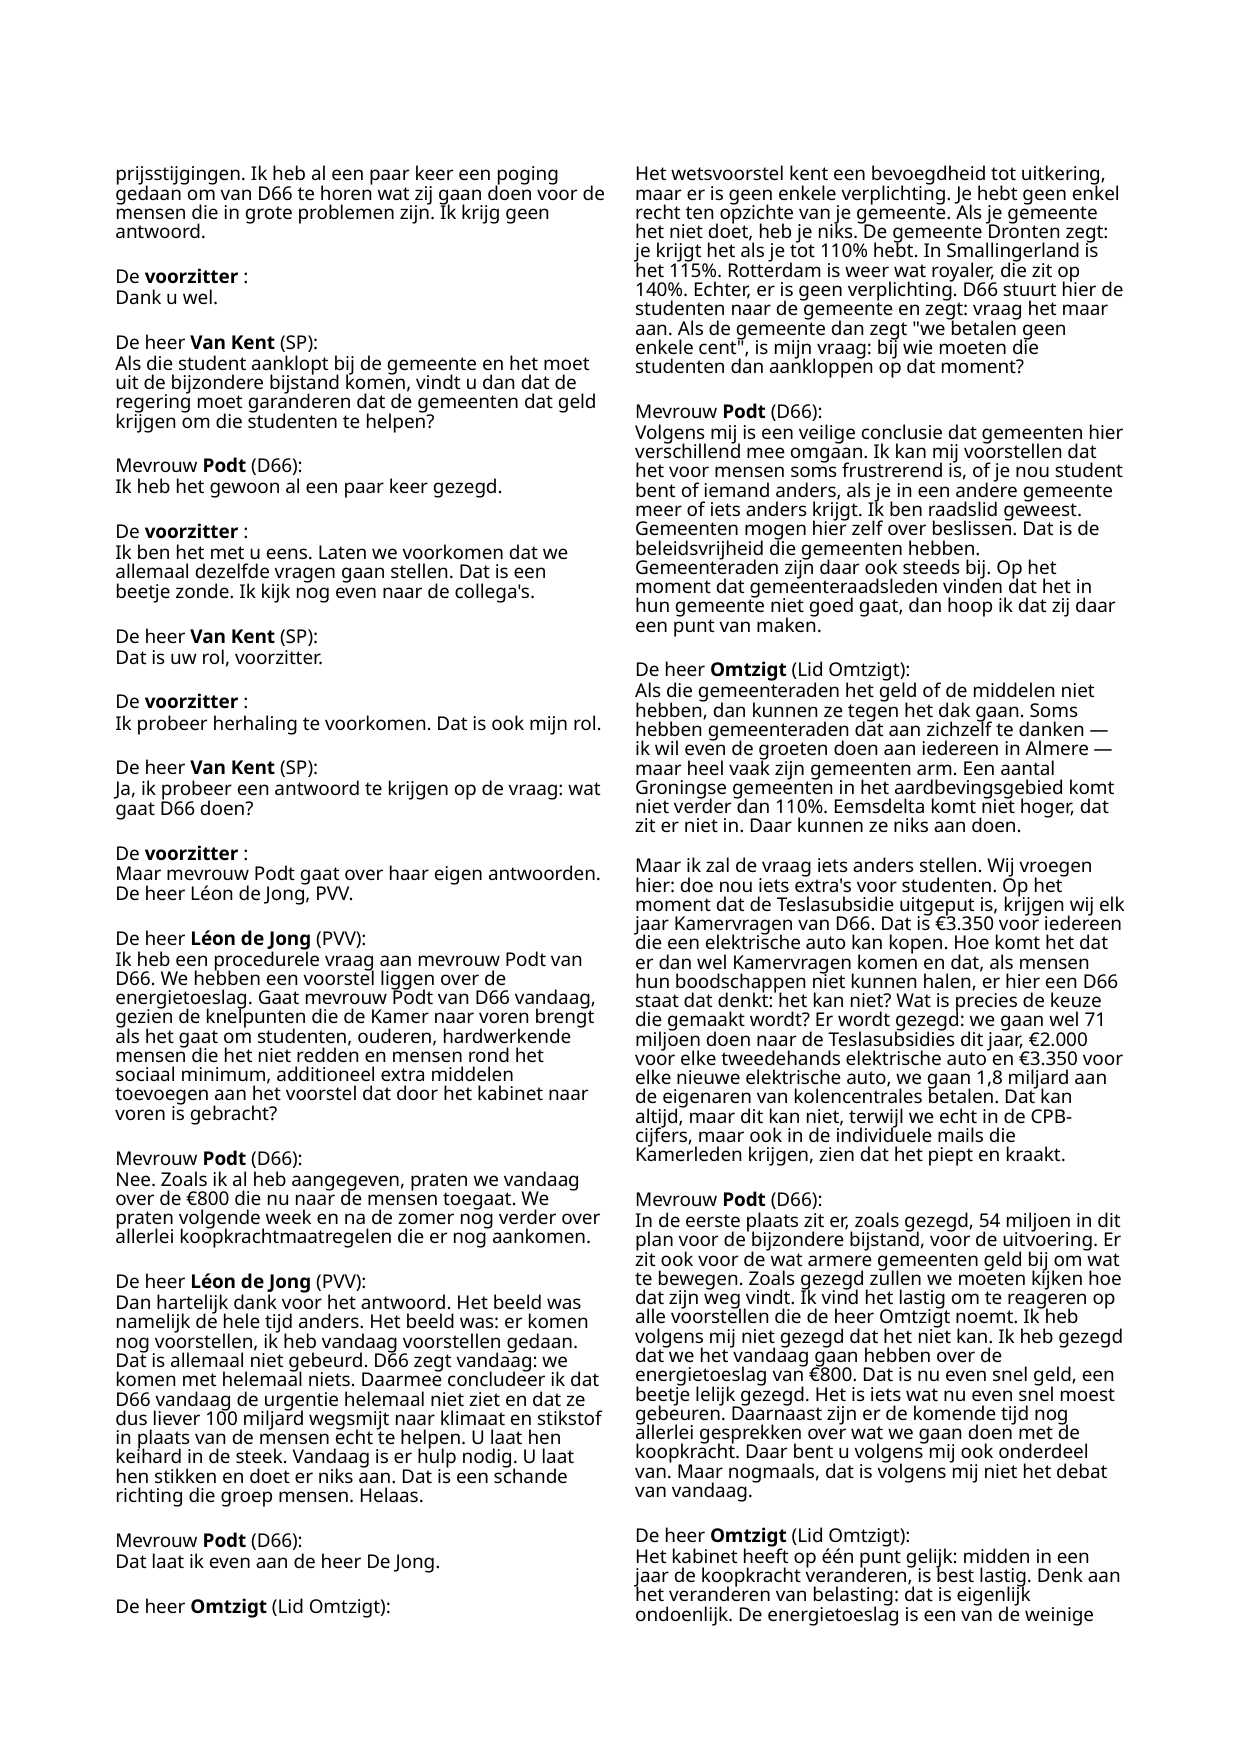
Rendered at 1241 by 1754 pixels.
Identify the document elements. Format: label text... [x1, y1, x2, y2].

text De heer Omtzigt (Lid Omtzigt): [115, 1593, 605, 1618]
text De heer Van Kent (SP): [115, 623, 605, 649]
text De voorzitter : [115, 518, 605, 544]
text De voorzitter : [115, 840, 605, 865]
text Dank u wel. [115, 289, 605, 308]
text De heer Omtzigt (Lid Omtzigt): [635, 1522, 1125, 1548]
text Volgens mij is een veilige conclusie dat gemeenten hier verschillend mee omgaan. Ik kan mij voorstellen dat het voor mensen soms frustrerend is, of je nou student bent of iemand anders, als je in een andere gemeente meer of iets anders krijgt. Ik ben raadslid geweest. Gemeenten mogen hier zelf over beslissen. Dat is de beleidsvrijheid die gemeenten hebben. Gemeenteraden zijn daar ook steeds bij. Op het moment dat gemeenteraadsleden vinden dat het in hun gemeente niet goed gaat, dan hoop ik dat zij daar een punt van maken. [635, 424, 1125, 636]
text Mevrouw Podt (D66): [115, 1527, 605, 1553]
text Ja, ik probeer een antwoord te krijgen op de vraag: wat gaat D66 doen? [115, 780, 605, 819]
text De heer Omtzigt (Lid Omtzigt): [635, 657, 1125, 682]
text Mevrouw Podt (D66): [115, 453, 605, 478]
text In de eerste plaats zit er, zoals gezegd, 54 miljoen in dit plan voor de bijzondere bijstand, voor de uitvoering. Er zit ook voor de wat armere gemeenten geld bij om wat te bewegen. Zoals gezegd zullen we moeten kijken hoe dat zijn weg vindt. Ik vind het lastig om te reageren op alle voorstellen die de heer Omtzigt noemt. Ik heb volgens mij niet gezegd dat het niet kan. Ik heb gezegd dat we het vandaag gaan hebben over de energietoeslag van €800. Dat is nu even snel geld, een beetje lelijk gezegd. Het is iets wat nu even snel moest gebeuren. Daarnaast zijn er de komende tijd nog allerlei gesprekken over wat we gaan doen met de koopkracht. Daar bent u volgens mij ook onderdeel van. Maar nogmaals, dat is volgens mij niet het debat van vandaag. [635, 1212, 1125, 1501]
text Dan hartelijk dank voor het antwoord. Het beeld was namelijk de hele tijd anders. Het beeld was: er komen nog voorstellen, ik heb vandaag voorstellen gedaan. Dat is allemaal niet gebeurd. D66 zegt vandaag: we komen met helemaal niets. Daarmee concludeer ik dat D66 vandaag de urgentie helemaal niet ziet en dat ze dus liever 100 miljard wegsmijt naar klimaat en stikstof in plaats van de mensen echt te helpen. U laat hen keihard in de steek. Vandaag is er hulp nodig. U laat hen stikken en doet er niks aan. Dat is een schande richting die groep mensen. Helaas. [115, 1294, 605, 1506]
text Als die student aanklopt bij de gemeente en het moet uit de bijzondere bijstand komen, vindt u dan dat de regering moet garanderen dat de gemeenten dat geld krijgen om die studenten te helpen? [115, 355, 605, 432]
text Ik probeer herhaling te voorkomen. Dat is ook mijn rol. [115, 714, 605, 734]
text Het kabinet heeft op één punt gelijk: midden in een jaar de koopkracht veranderen, is best lastig. Denk aan het veranderen van belasting: dat is eigenlijk ondoenlijk. De energietoeslag is een van de weinige [635, 1548, 1125, 1625]
text Het wetsvoorstel kent een bevoegdheid tot uitkering, maar er is geen enkele verplichting. Je hebt geen enkel recht ten opzichte van je gemeente. Als je gemeente het niet doet, heb je niks. De gemeente Dronten zegt: je krijgt het als je tot 110% hebt. In Smallingerland is het 115%. Rotterdam is weer wat royaler, die zit op 140%. Echter, er is geen verplichting. D66 stuurt hier de studenten naar de gemeente en zegt: vraag het maar aan. Als de gemeente dan zegt "we betalen geen enkele cent", is mijn vraag: bij wie moeten die studenten dan aankloppen op dat moment? [635, 165, 1125, 377]
text Nee. Zoals ik al heb aangegeven, praten we vandaag over de €800 die nu naar de mensen toegaat. We praten volgende week en na de zomer nog verder over allerlei koopkrachtmaatregelen die er nog aankomen. [115, 1171, 605, 1248]
text prijsstijgingen. Ik heb al een paar keer een poging gedaan om van D66 te horen wat zij gaan doen voor de mensen die in grote problemen zijn. Ik krijg geen antwoord. [115, 165, 605, 242]
text De heer Léon de Jong (PVV): [115, 1268, 605, 1294]
text Dat laat ik even aan de heer De Jong. [115, 1553, 605, 1572]
text De heer Van Kent (SP): [115, 754, 605, 780]
text De voorzitter : [115, 263, 605, 289]
text De heer Léon de Jong (PVV): [115, 925, 605, 951]
text Mevrouw Podt (D66): [115, 1145, 605, 1171]
text Dat is uw rol, voorzitter. [115, 649, 605, 668]
text Mevrouw Podt (D66): [635, 1186, 1125, 1212]
text Als die gemeenteraden het geld of de middelen niet hebben, dan kunnen ze tegen het dak gaan. Soms hebben gemeenteraden dat aan zichzelf te danken — ik wil even de groeten doen aan iedereen in Almere — maar heel vaak zijn gemeenten arm. Een aantal Groningse gemeenten in het aardbevingsgebied komt niet verder dan 110%. Eemsdelta komt niet hoger, dat zit er niet in. Daar kunnen ze niks aan doen. [635, 682, 1125, 837]
text De voorzitter : [115, 689, 605, 714]
text Ik ben het met u eens. Laten we voorkomen dat we allemaal dezelfde vragen gaan stellen. Dat is een beetje zonde. Ik kijk nog even naar de collega's. [115, 544, 605, 602]
text Mevrouw Podt (D66): [635, 398, 1125, 424]
text Ik heb het gewoon al een paar keer gezegd. [115, 478, 605, 498]
text Ik heb een procedurele vraag aan mevrouw Podt van D66. We hebben een voorstel liggen over de energietoeslag. Gaat mevrouw Podt van D66 vandaag, gezien de knelpunten die de Kamer naar voren brengt als het gaat om studenten, ouderen, hardwerkende mensen die het niet redden en mensen rond het sociaal minimum, additioneel extra middelen toevoegen aan het voorstel dat door het kabinet naar voren is gebracht? [115, 951, 605, 1124]
text Maar mevrouw Podt gaat over haar eigen antwoorden. De heer Léon de Jong, PVV. [115, 865, 605, 904]
text Maar ik zal de vraag iets anders stellen. Wij vroegen hier: doe nou iets extra's voor studenten. Op het moment dat de Teslasubsidie uitgeput is, krijgen wij elk jaar Kamervragen van D66. Dat is €3.350 voor iedereen die een elektrische auto kan kopen. Hoe komt het dat er dan wel Kamervragen komen en dat, als mensen hun boodschappen niet kunnen halen, er hier een D66 staat dat denkt: het kan niet? Wat is precies de keuze die gemaakt wordt? Er wordt gezegd: we gaan wel 71 miljoen doen naar de Teslasubsidies dit jaar, €2.000 voor elke tweedehands elektrische auto en €3.350 voor elke nieuwe elektrische auto, we gaan 1,8 miljard aan de eigenaren van kolencentrales betalen. Dat kan altijd, maar dit kan niet, terwijl we echt in de CPB-cijfers, maar ook in de individuele mails die Kamerleden krijgen, zien dat het piept en kraakt. [635, 857, 1125, 1166]
text De heer Van Kent (SP): [115, 329, 605, 355]
